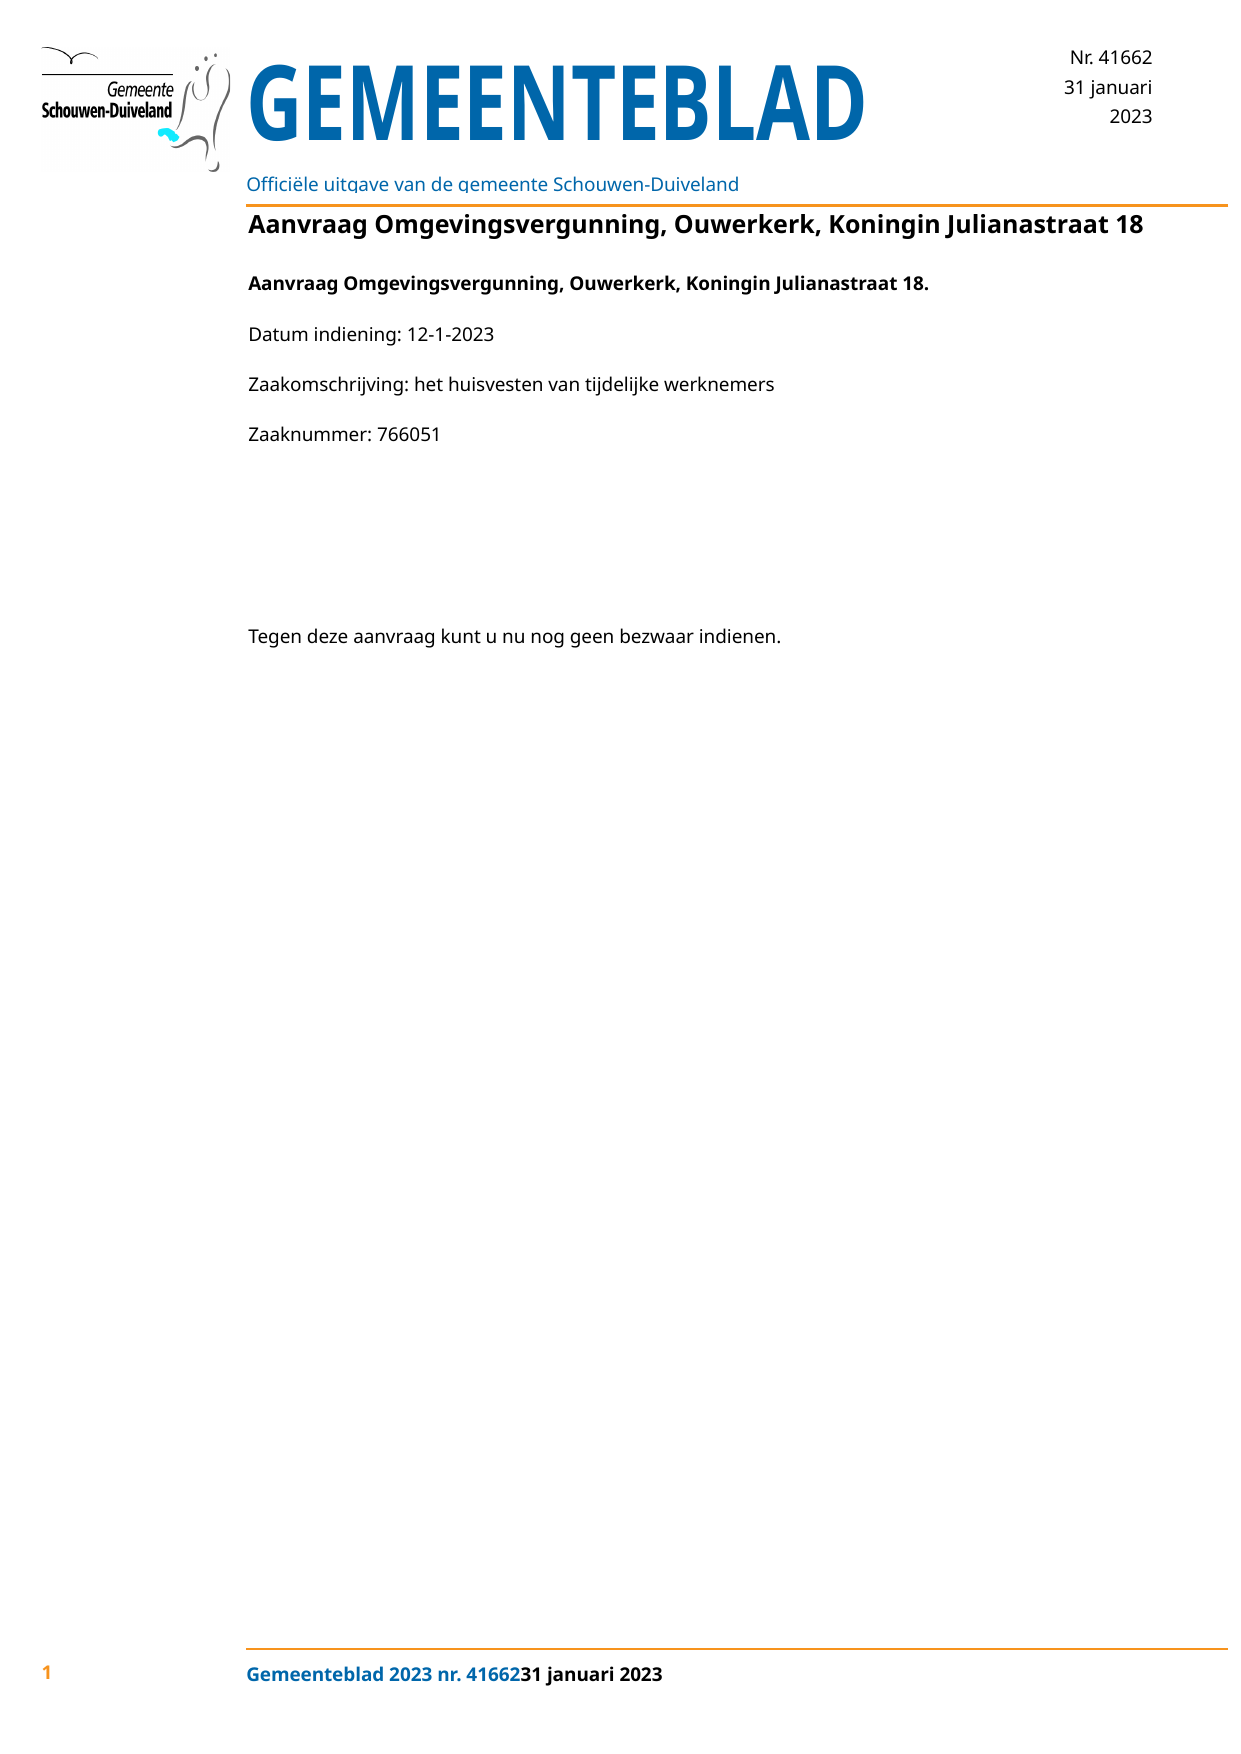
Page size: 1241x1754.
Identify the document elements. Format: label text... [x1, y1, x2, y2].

text Aanvraag Omgevingsvergunning, Ouwerkerk, Koningin Julianastraat 18. [248, 270, 1152, 296]
text Datum indiening: 12-1-2023 [248, 321, 1152, 346]
text Aanvraag Omgevingsvergunning, Ouwerkerk, Koningin Julianastraat 18 [248, 207, 1152, 241]
text Zaaknummer: 766051 [248, 422, 1152, 447]
text Tegen deze aanvraag kunt u nu nog geen bezwaar indienen. [248, 623, 1152, 649]
picture [41, 47, 231, 172]
text Zaakomschrijving: het huisvesten van tijdelijke werknemers [248, 371, 1152, 397]
